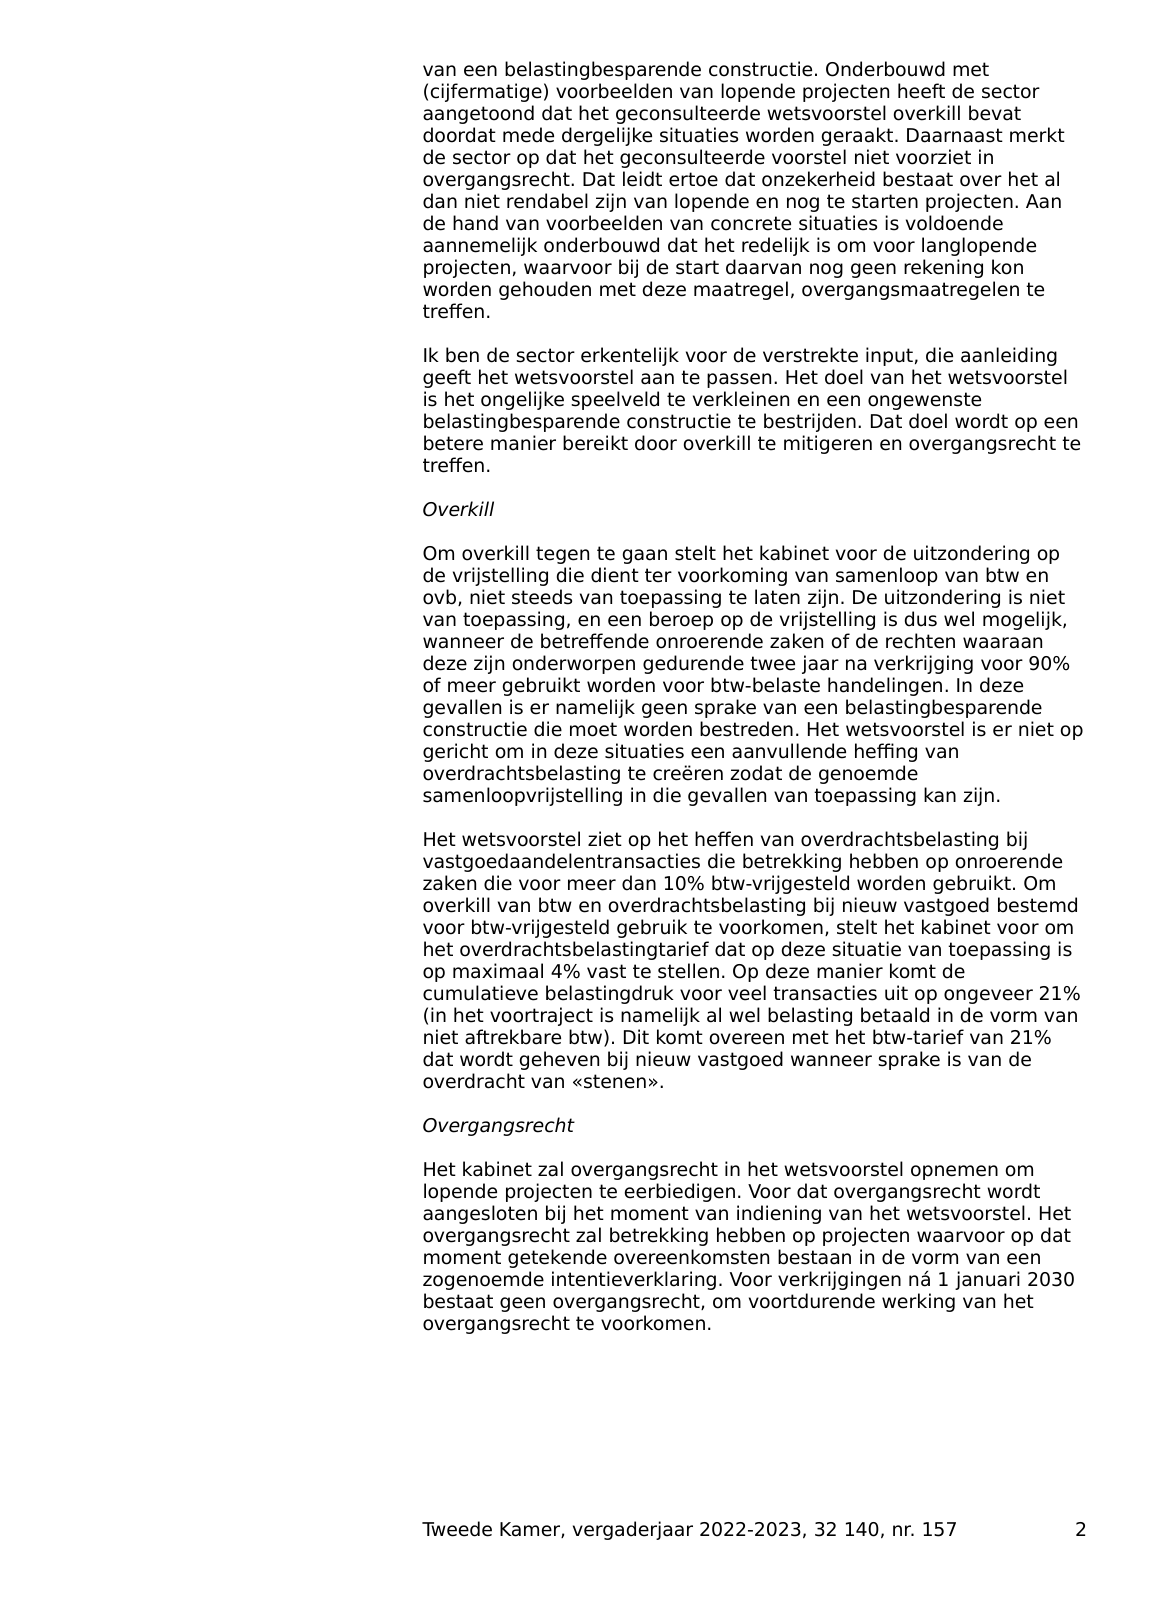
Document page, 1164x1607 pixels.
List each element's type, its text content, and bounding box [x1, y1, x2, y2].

text Om overkill tegen te gaan stelt het kabinet voor de uitzondering op de vrijstelling die dient ter voorkoming van samenloop van btw en ovb, niet steeds van toepassing te laten zijn. De uitzondering is niet van toepassing, en een beroep op de vrijstelling is dus wel mogelijk, wanneer de betreffende onroerende zaken of de rechten waaraan deze zijn onderworpen gedurende twee jaar na verkrijging voor 90% of meer gebruikt worden voor btw-belaste handelingen. In deze gevallen is er namelijk geen sprake van een belastingbesparende constructie die moet worden bestreden. Het wetsvoorstel is er niet op gericht om in deze situaties een aanvullende heffing van overdrachtsbelasting te creëren zodat de genoemde samenloopvrijstelling in die gevallen van toepassing kan zijn. [422, 543, 1087, 807]
subtitle Overkill [422, 499, 1087, 521]
text Het kabinet zal overgangsrecht in het wetsvoorstel opnemen om lopende projecten te eerbiedigen. Voor dat overgangsrecht wordt aangesloten bij het moment van indiening van het wetsvoorstel. Het overgangsrecht zal betrekking hebben op projecten waarvoor op dat moment getekende overeenkomsten bestaan in de vorm van een zogenoemde intentieverklaring. Voor verkrijgingen ná 1 januari 2030 bestaat geen overgangsrecht, om voortdurende werking van het overgangsrecht te voorkomen. [422, 1159, 1087, 1335]
text Ik ben de sector erkentelijk voor de verstrekte input, die aanleiding geeft het wetsvoorstel aan te passen. Het doel van het wetsvoorstel is het ongelijke speelveld te verkleinen en een ongewenste belastingbesparende constructie te bestrijden. Dat doel wordt op een betere manier bereikt door overkill te mitigeren en overgangsrecht te treffen. [422, 345, 1087, 477]
text Het wetsvoorstel ziet op het heffen van overdrachtsbelasting bij vastgoedaandelentransacties die betrekking hebben op onroerende zaken die voor meer dan 10% btw-vrijgesteld worden gebruikt. Om overkill van btw en overdrachtsbelasting bij nieuw vastgoed bestemd voor btw-vrijgesteld gebruik te voorkomen, stelt het kabinet voor om het overdrachtsbelastingtarief dat op deze situatie van toepassing is op maximaal 4% vast te stellen. Op deze manier komt de cumulatieve belastingdruk voor veel transacties uit op ongeveer 21% (in het voortraject is namelijk al wel belasting betaald in de vorm van niet aftrekbare btw). Dit komt overeen met het btw-tarief van 21% dat wordt geheven bij nieuw vastgoed wanneer sprake is van de overdracht van «stenen». [422, 829, 1087, 1093]
text van een belastingbesparende constructie. Onderbouwd met (cijfermatige) voorbeelden van lopende projecten heeft de sector aangetoond dat het geconsulteerde wetsvoorstel overkill bevat doordat mede dergelijke situaties worden geraakt. Daarnaast merkt de sector op dat het geconsulteerde voorstel niet voorziet in overgangsrecht. Dat leidt ertoe dat onzekerheid bestaat over het al dan niet rendabel zijn van lopende en nog te starten projecten. Aan de hand van voorbeelden van concrete situaties is voldoende aannemelijk onderbouwd dat het redelijk is om voor langlopende projecten, waarvoor bij de start daarvan nog geen rekening kon worden gehouden met deze maatregel, overgangsmaatregelen te treffen. [422, 59, 1087, 323]
subtitle Overgangsrecht [422, 1115, 1087, 1137]
